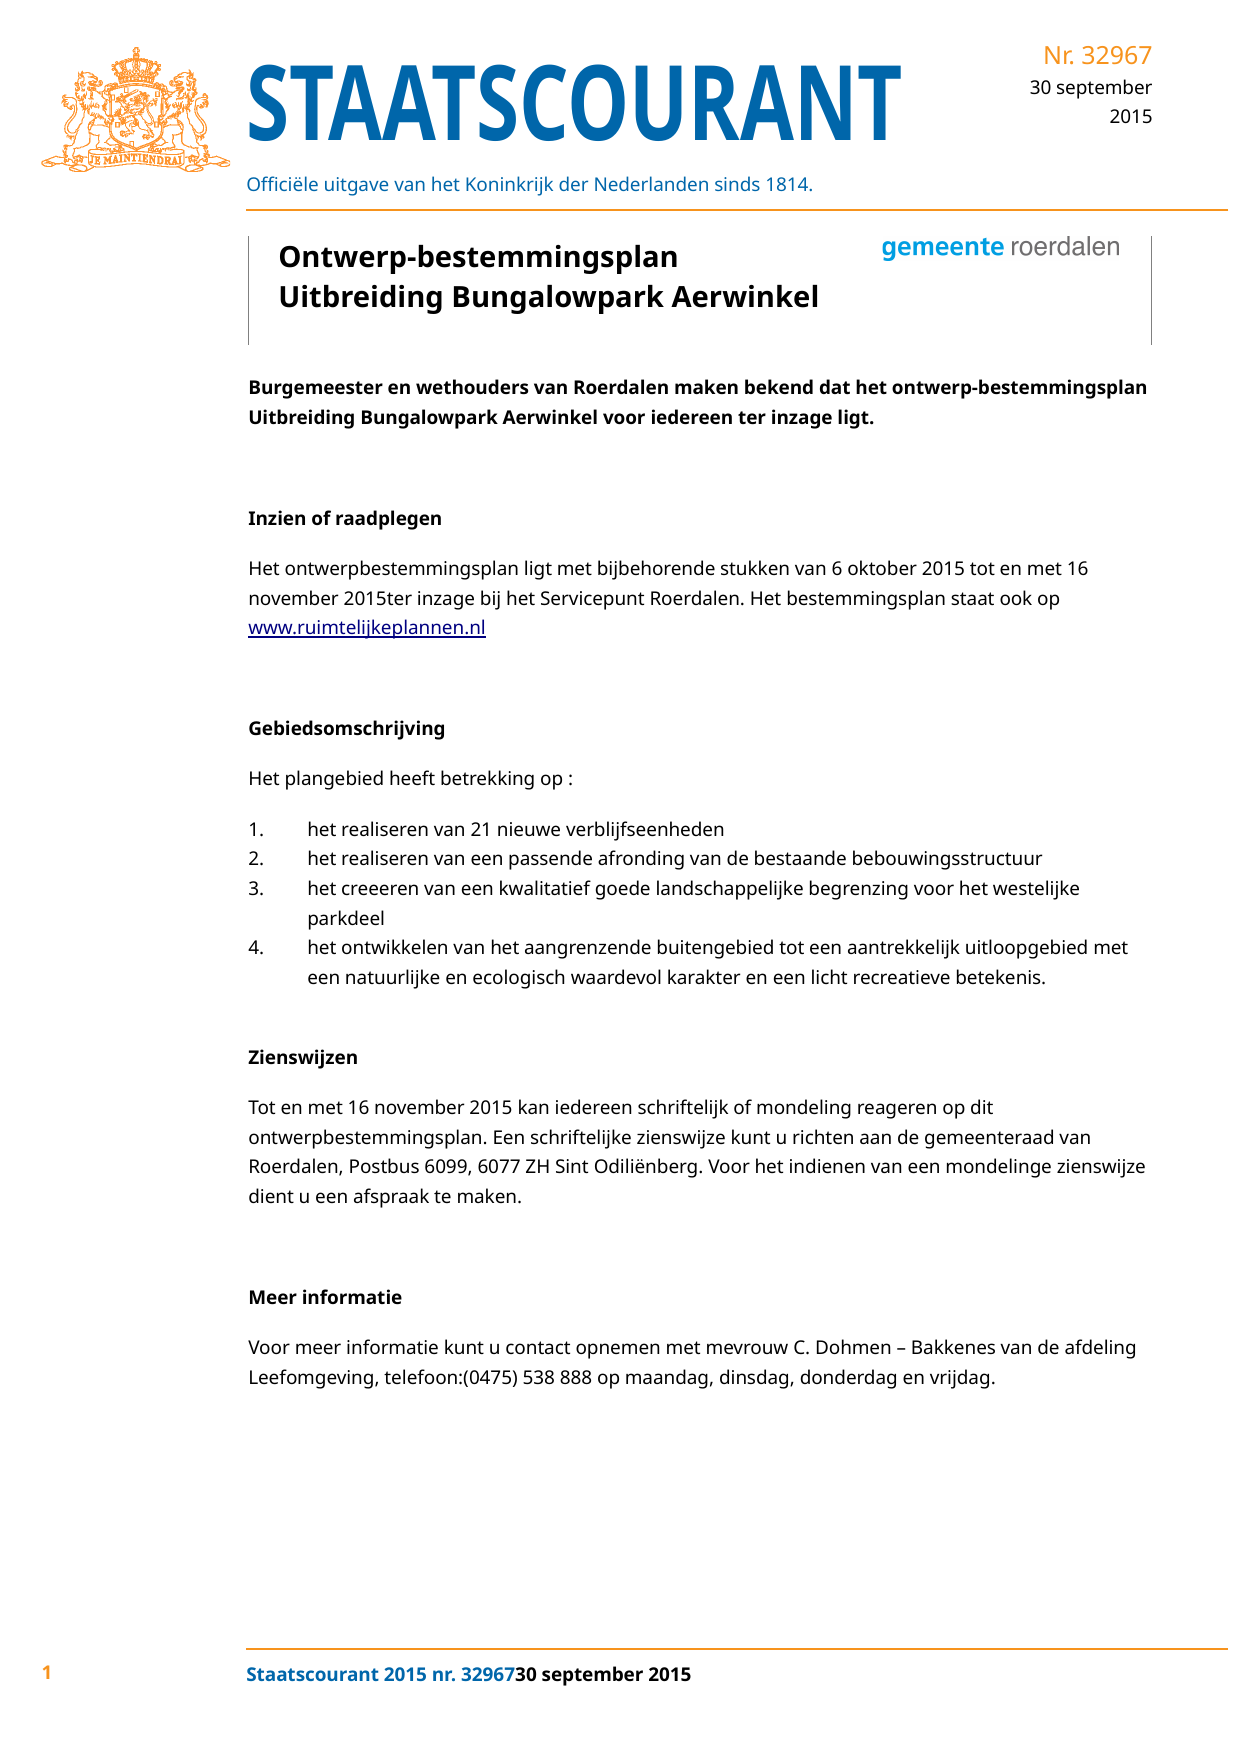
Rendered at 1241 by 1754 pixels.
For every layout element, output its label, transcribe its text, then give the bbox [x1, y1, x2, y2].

text Het ontwerpbestemmingsplan ligt met bijbehorende stukken van 6 oktober 2015 tot en met 16 november 2015ter inzage bij het Servicepunt Roerdalen. Het bestemmingsplan staat ook op www.ruimtelijkeplannen.nl [248, 555, 1152, 640]
list het realiseren van een passende afronding van de bestaande bebouwingsstructuur [248, 846, 1152, 871]
picture [882, 236, 1119, 261]
picture [882, 254, 891, 261]
table_header [850, 236, 1151, 345]
text Gebiedsomschrijving [248, 715, 1152, 741]
table_header Ontwerp-bestemmingsplan Uitbreiding Bungalowpark Aerwinkel [249, 236, 850, 345]
text Meer informatie [248, 1284, 1152, 1309]
list het creeeren van een kwalitatief goede landschappelijke begrenzing voor het westelijke parkdeel [248, 875, 1152, 930]
picture [41, 47, 231, 172]
text Tot en met 16 november 2015 kan iedereen schriftelijk of mondeling reageren op dit ontwerpbestemmingsplan. Een schriftelijke zienswijze kunt u richten aan de gemeenteraad van Roerdalen, Postbus 6099, 6077 ZH Sint Odiliënberg. Voor het indienen van een mondelinge zienswijze dient u een afspraak te maken. [248, 1094, 1152, 1209]
text Zienswijzen [248, 1044, 1152, 1069]
text Voor meer informatie kunt u contact opnemen met mevrouw C. Dohmen – Bakkenes van de afdeling Leefomgeving, telefoon:(0475) 538 888 op maandag, dinsdag, donderdag en vrijdag. [248, 1334, 1152, 1389]
list het ontwikkelen van het aangrenzende buitengebied tot een aantrekkelijk uitloopgebied met een natuurlijke en ecologisch waardevol karakter en een licht recreatieve betekenis. [248, 934, 1152, 989]
list het realiseren van 21 nieuwe verblijfseenheden [248, 816, 1152, 842]
text Het plangebied heeft betrekking op : [248, 766, 1152, 791]
text Inzien of raadplegen [248, 505, 1152, 530]
text Burgemeester en wethouders van Roerdalen maken bekend dat het ontwerp-bestemmingsplan Uitbreiding Bungalowpark Aerwinkel voor iedereen ter inzage ligt. [248, 374, 1152, 429]
